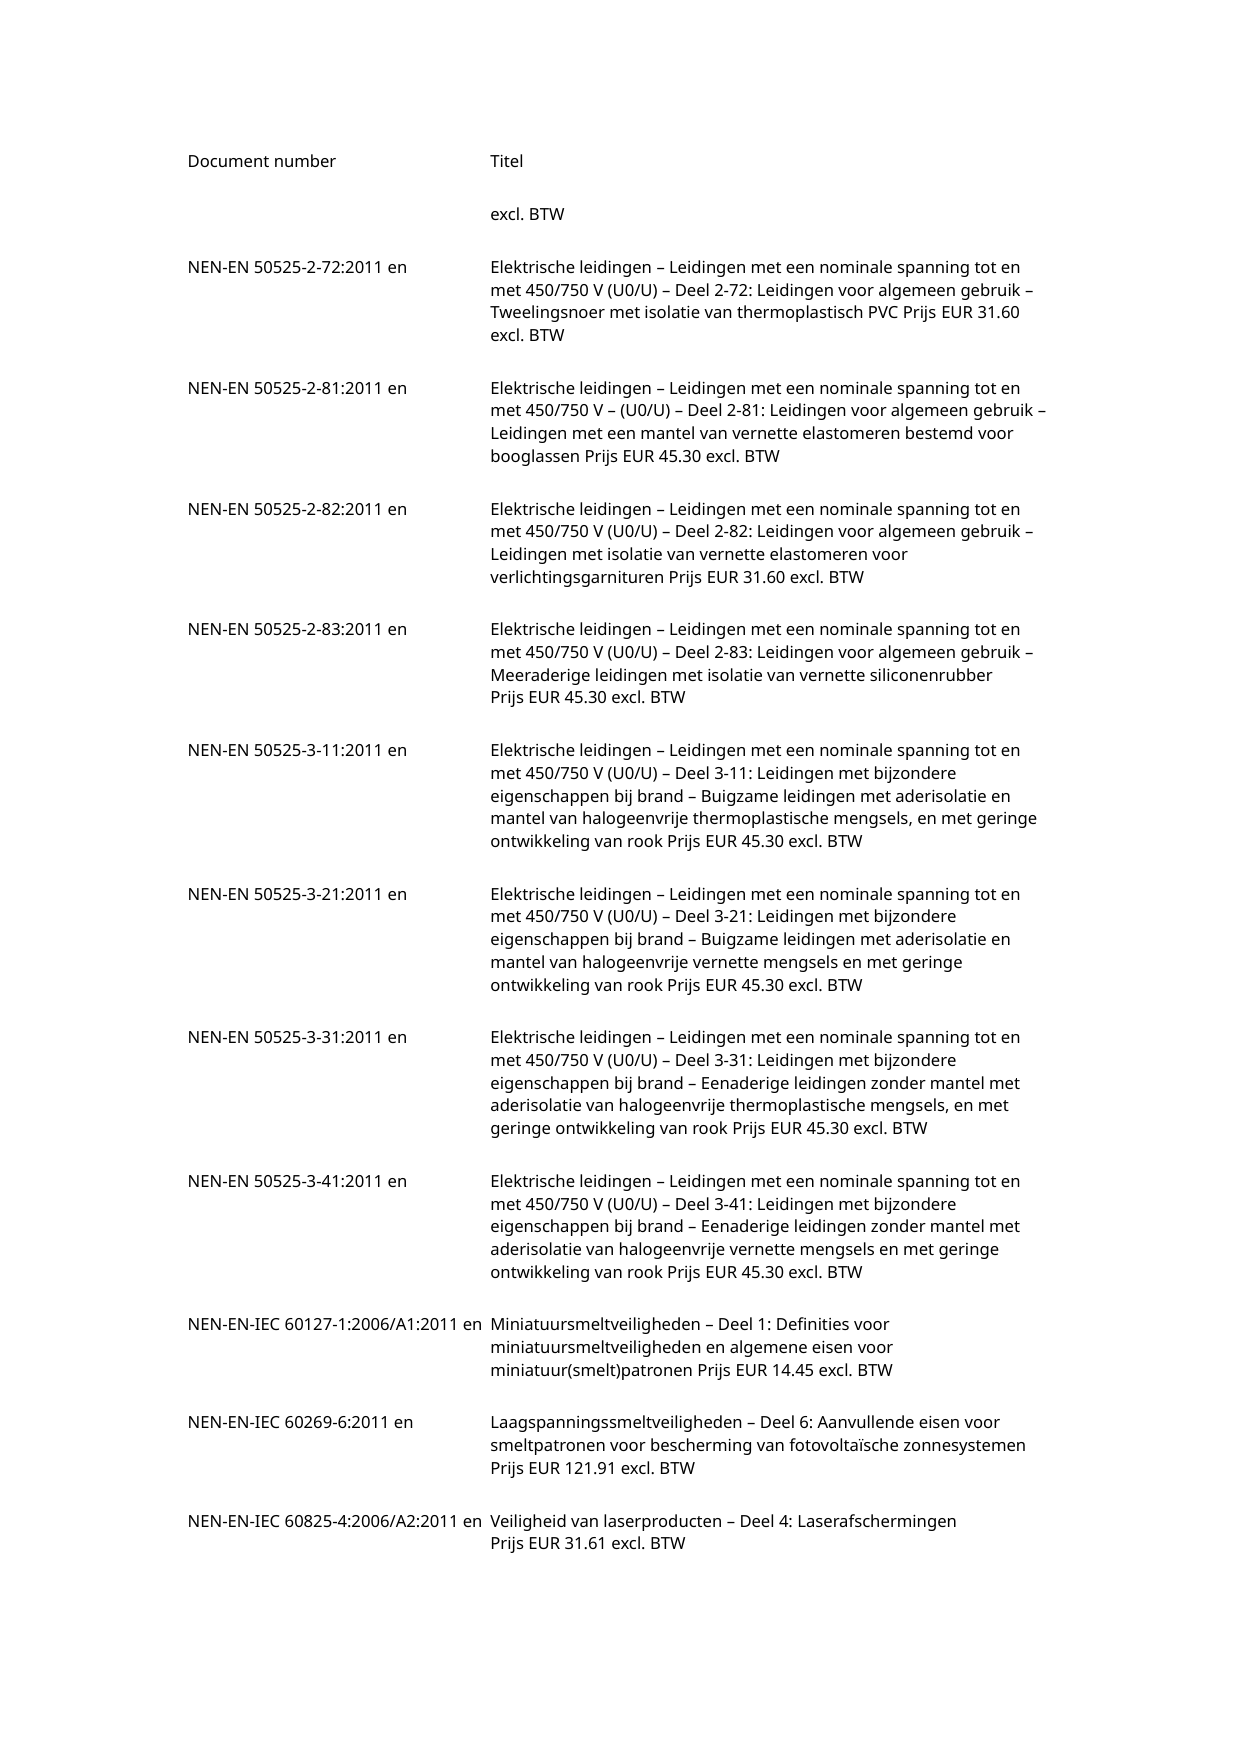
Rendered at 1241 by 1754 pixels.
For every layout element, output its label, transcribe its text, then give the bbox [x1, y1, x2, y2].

table_cell Elektrische leidingen – Leidingen met een nominale spanning tot en met 450/750 V (U0/U) – Deel 3-21: Leidingen met bijzondere eigenschappen bij brand – Buigzame leidingen met aderisolatie en mantel van halogeenvrije vernette mengsels en met geringe ontwikkeling van rook Prijs EUR 45.30 excl. BTW [490, 882, 1053, 1026]
table_cell Elektrische leidingen – Leidingen met een nominale spanning tot en met 450/750 V (U0/U) – Deel 3-11: Leidingen met bijzondere eigenschappen bij brand – Buigzame leidingen met aderisolatie en mantel van halogeenvrije thermoplastische mengsels, en met geringe ontwikkeling van rook Prijs EUR 45.30 excl. BTW [490, 739, 1053, 882]
table_cell NEN-EN 50525-2-72:2011 en [188, 255, 490, 376]
table_cell NEN-EN 50525-2-81:2011 en [188, 376, 490, 497]
table_cell Miniatuursmeltveiligheden – Deel 1: Definities voor miniatuursmeltveiligheden en algemene eisen voor miniatuur(smelt)patronen Prijs EUR 14.45 excl. BTW [490, 1313, 1053, 1411]
table_cell Veiligheid van laserproducten – Deel 4: Laserafschermingen Prijs EUR 31.61 excl. BTW [490, 1509, 1053, 1584]
table_header Titel [490, 150, 1053, 203]
table_cell Elektrische leidingen – Leidingen met een nominale spanning tot en met 450/750 V (U0/U) – Deel 3-31: Leidingen met bijzondere eigenschappen bij brand – Eenaderige leidingen zonder mantel met aderisolatie van halogeenvrije thermoplastische mengsels, en met geringe ontwikkeling van rook Prijs EUR 45.30 excl. BTW [490, 1026, 1053, 1169]
table_cell Elektrische leidingen – Leidingen met een nominale spanning tot en met 450/750 V (U0/U) – Deel 2-83: Leidingen voor algemeen gebruik – Meeraderige leidingen met isolatie van vernette siliconenrubber Prijs EUR 45.30 excl. BTW [490, 618, 1053, 739]
table_cell NEN-EN 50525-3-31:2011 en [188, 1026, 490, 1169]
table_cell Elektrische leidingen – Leidingen met een nominale spanning tot en met 450/750 V (U0/U) – Deel 2-72: Leidingen voor algemeen gebruik – Tweelingsnoer met isolatie van thermoplastisch PVC Prijs EUR 31.60 excl. BTW [490, 255, 1053, 376]
table_cell excl. BTW [490, 203, 1053, 255]
table_cell NEN-EN 50525-3-11:2011 en [188, 739, 490, 882]
table_cell Elektrische leidingen – Leidingen met een nominale spanning tot en met 450/750 V (U0/U) – Deel 3-41: Leidingen met bijzondere eigenschappen bij brand – Eenaderige leidingen zonder mantel met aderisolatie van halogeenvrije vernette mengsels en met geringe ontwikkeling van rook Prijs EUR 45.30 excl. BTW [490, 1169, 1053, 1313]
table_cell NEN-EN 50525-3-21:2011 en [188, 882, 490, 1026]
table_cell NEN-EN 50525-2-82:2011 en [188, 497, 490, 618]
table_cell NEN-EN 50525-3-41:2011 en [188, 1169, 490, 1313]
table_cell NEN-EN-IEC 60269-6:2011 en [188, 1411, 490, 1509]
table_cell Elektrische leidingen – Leidingen met een nominale spanning tot en met 450/750 V (U0/U) – Deel 2-82: Leidingen voor algemeen gebruik – Leidingen met isolatie van vernette elastomeren voor verlichtingsgarnituren Prijs EUR 31.60 excl. BTW [490, 497, 1053, 618]
table_cell NEN-EN 50525-2-83:2011 en [188, 618, 490, 739]
table_cell NEN-EN-IEC 60127-1:2006/A1:2011 en [188, 1313, 490, 1411]
table_cell Laagspanningssmeltveiligheden – Deel 6: Aanvullende eisen voor smeltpatronen voor bescherming van fotovoltaïsche zonnesystemen Prijs EUR 121.91 excl. BTW [490, 1411, 1053, 1509]
table_cell [188, 203, 490, 255]
table_header Document number [188, 150, 490, 203]
table_cell NEN-EN-IEC 60825-4:2006/A2:2011 en [188, 1509, 490, 1584]
table_cell Elektrische leidingen – Leidingen met een nominale spanning tot en met 450/750 V – (U0/U) – Deel 2-81: Leidingen voor algemeen gebruik – Leidingen met een mantel van vernette elastomeren bestemd voor booglassen Prijs EUR 45.30 excl. BTW [490, 376, 1053, 497]
